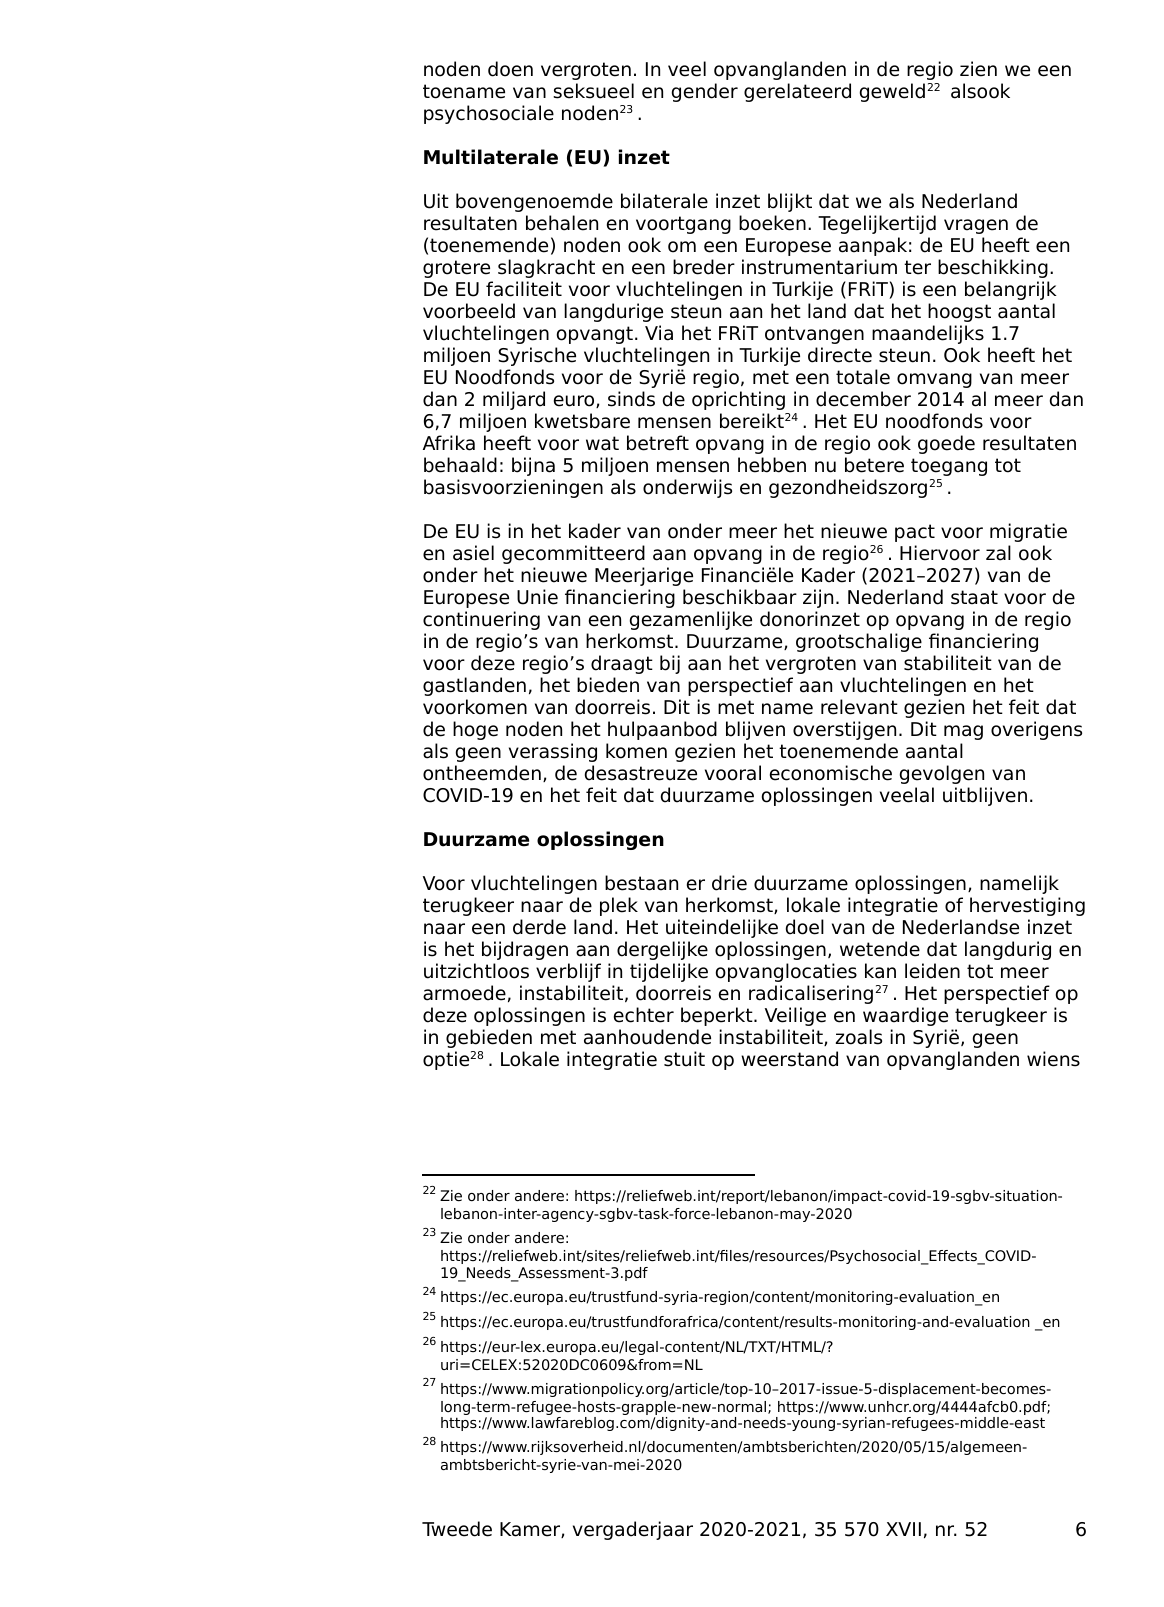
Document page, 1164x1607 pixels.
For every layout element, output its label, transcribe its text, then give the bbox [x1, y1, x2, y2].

text noden doen vergroten. In veel opvanglanden in de regio zien we een toename van seksueel en gender gerelateerd geweld alsook psychosociale noden. [422, 59, 1087, 125]
text https://www.migrationpolicy.org/article/top-10–2017-issue-5-displacement-becomes-long-term-refugee-hosts-grapple-new-normal; https://www.unhcr.org/4444afcb0.pdf; https://www.lawfareblog.com/dignity-and-needs-young-syrian-refugees-middle-east [422, 1377, 1087, 1432]
text Zie onder andere: https://reliefweb.int/sites/reliefweb.int/files/resources/Psychosocial_Effects_COVID-19_Needs_Assessment-3.pdf [422, 1226, 1087, 1282]
text https://eur-lex.europa.eu/legal-content/NL/TXT/HTML/?uri=CELEX:52020DC0609&from=NL [422, 1335, 1087, 1374]
text https://ec.europa.eu/trustfundforafrica/content/results-monitoring-and-evaluation _en [422, 1310, 1087, 1332]
text https://ec.europa.eu/trustfund-syria-region/content/monitoring-evaluation_en [422, 1285, 1087, 1307]
text Voor vluchtelingen bestaan er drie duurzame oplossingen, namelijk terugkeer naar de plek van herkomst, lokale integratie of hervestiging naar een derde land. Het uiteindelijke doel van de Nederlandse inzet is het bijdragen aan dergelijke oplossingen, wetende dat langdurig en uitzichtloos verblijf in tijdelijke opvanglocaties kan leiden tot meer armoede, instabiliteit, doorreis en radicalisering. Het perspectief op deze oplossingen is echter beperkt. Veilige en waardige terugkeer is in gebieden met aanhoudende instabiliteit, zoals in Syrië, geen optie. Lokale integratie stuit op weerstand van opvanglanden wiens [422, 873, 1087, 1071]
subtitle Duurzame oplossingen [422, 829, 1087, 851]
text De EU is in het kader van onder meer het nieuwe pact voor migratie en asiel gecommitteerd aan opvang in de regio. Hiervoor zal ook onder het nieuwe Meerjarige Financiële Kader (2021–2027) van de Europese Unie financiering beschikbaar zijn. Nederland staat voor de continuering van een gezamenlijke donorinzet op opvang in de regio in de regio’s van herkomst. Duurzame, grootschalige financiering voor deze regio’s draagt bij aan het vergroten van stabiliteit van de gastlanden, het bieden van perspectief aan vluchtelingen en het voorkomen van doorreis. Dit is met name relevant gezien het feit dat de hoge noden het hulpaanbod blijven overstijgen. Dit mag overigens als geen verassing komen gezien het toenemende aantal ontheemden, de desastreuze vooral economische gevolgen van COVID-19 en het feit dat duurzame oplossingen veelal uitblijven. [422, 521, 1087, 807]
text Uit bovengenoemde bilaterale inzet blijkt dat we als Nederland resultaten behalen en voortgang boeken. Tegelijkertijd vragen de (toenemende) noden ook om een Europese aanpak: de EU heeft een grotere slagkracht en een breder instrumentarium ter beschikking. De EU faciliteit voor vluchtelingen in Turkije (FRiT) is een belangrijk voorbeeld van langdurige steun aan het land dat het hoogst aantal vluchtelingen opvangt. Via het FRiT ontvangen maandelijks 1.7 miljoen Syrische vluchtelingen in Turkije directe steun. Ook heeft het EU Noodfonds voor de Syrië regio, met een totale omvang van meer dan 2 miljard euro, sinds de oprichting in december 2014 al meer dan 6,7 miljoen kwetsbare mensen bereikt. Het EU noodfonds voor Afrika heeft voor wat betreft opvang in de regio ook goede resultaten behaald: bijna 5 miljoen mensen hebben nu betere toegang tot basisvoorzieningen als onderwijs en gezondheidszorg. [422, 191, 1087, 499]
text Zie onder andere: https://reliefweb.int/report/lebanon/impact-covid-19-sgbv-situation-lebanon-inter-agency-sgbv-task-force-lebanon-may-2020 [422, 1184, 1087, 1223]
text https://www.rijksoverheid.nl/documenten/ambtsberichten/2020/05/15/algemeen-ambtsbericht-syrie-van-mei-2020 [422, 1435, 1087, 1474]
subtitle Multilaterale (EU) inzet [422, 147, 1087, 169]
